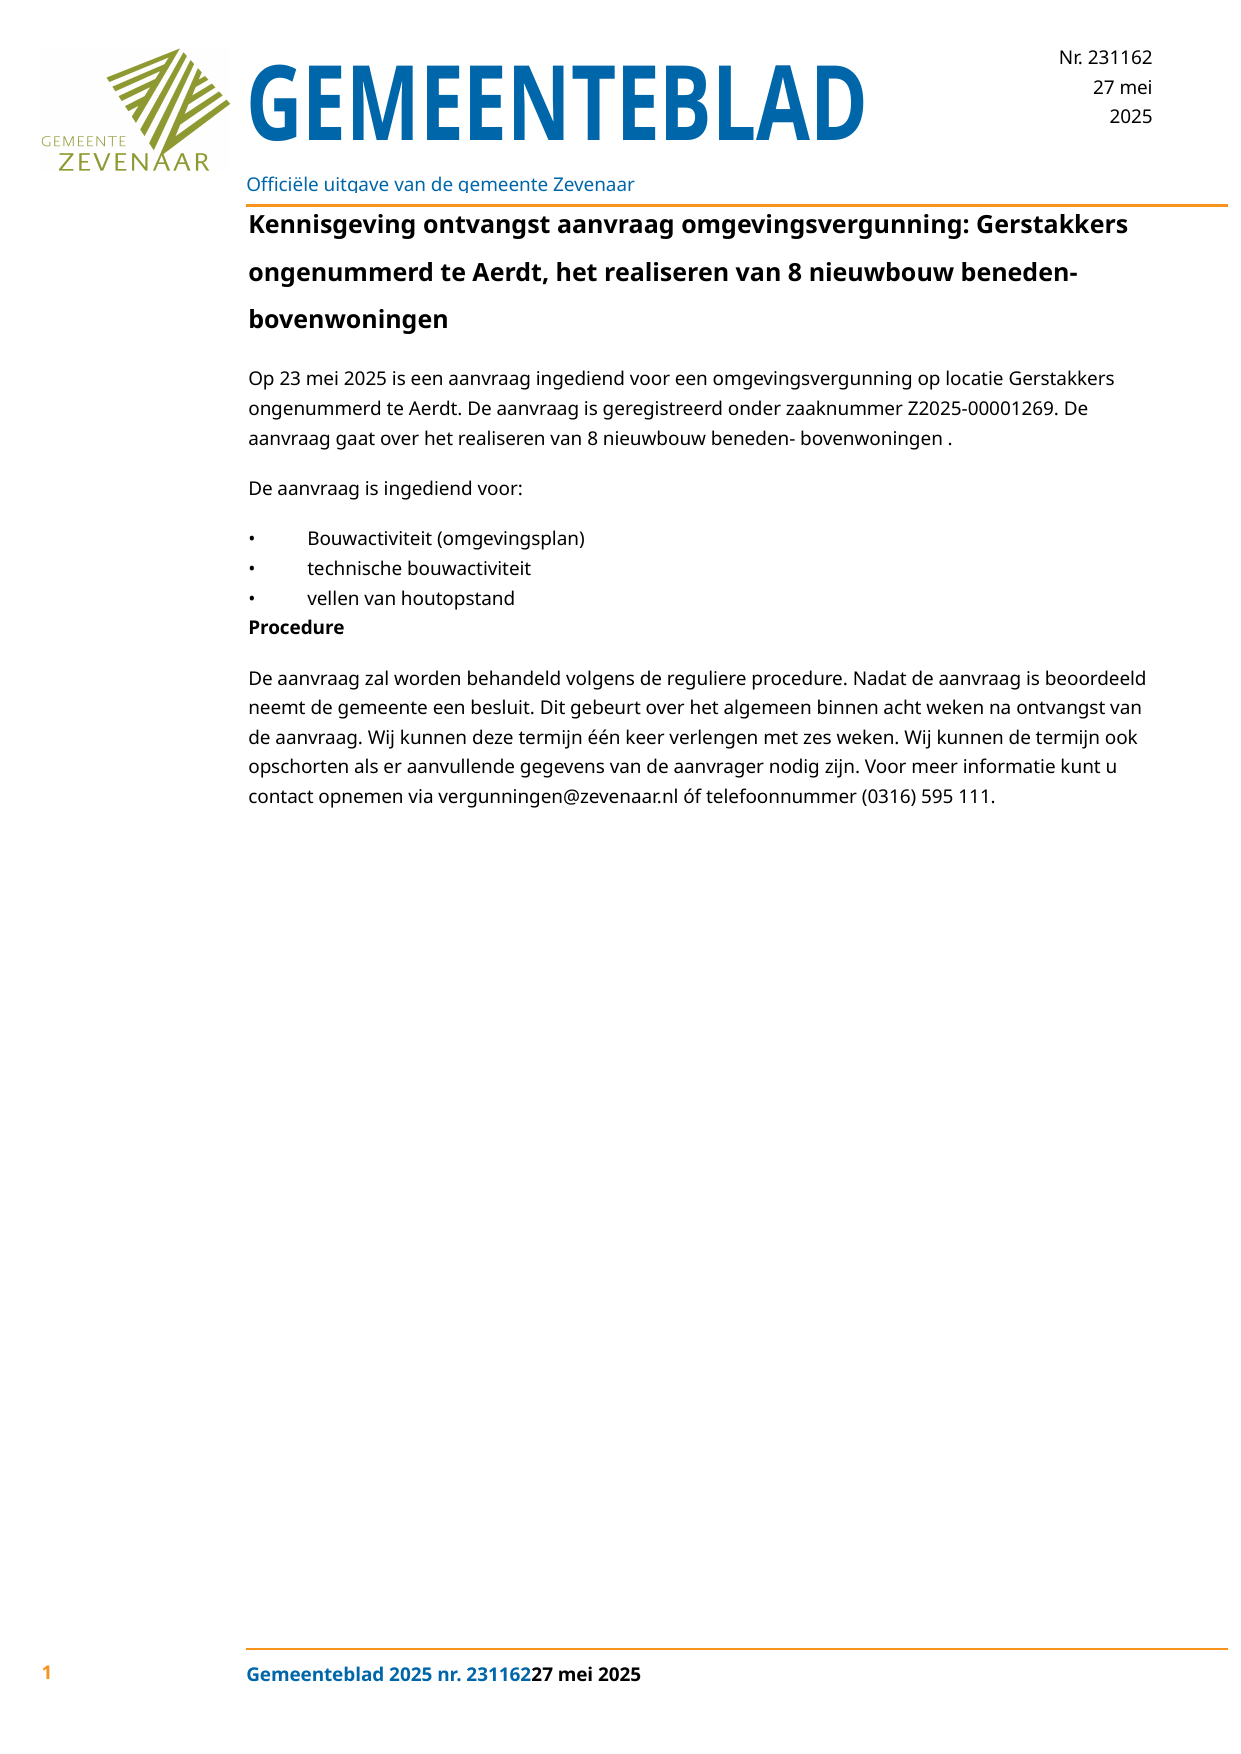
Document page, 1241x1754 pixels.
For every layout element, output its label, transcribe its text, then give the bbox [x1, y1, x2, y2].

list Bouwactiviteit (omgevingsplan) [248, 526, 1152, 551]
list vellen van houtopstand [248, 585, 1152, 610]
text De aanvraag is ingediend voor: [248, 475, 1152, 501]
text Op 23 mei 2025 is een aanvraag ingediend voor een omgevingsvergunning op locatie Gerstakkers ongenummerd te Aerdt. De aanvraag is geregistreerd onder zaaknummer Z2025-00001269. De aanvraag gaat over het realiseren van 8 nieuwbouw beneden- bovenwoningen . [248, 366, 1152, 450]
text De aanvraag zal worden behandeld volgens de reguliere procedure. Nadat de aanvraag is beoordeeld neemt de gemeente een besluit. Dit gebeurt over het algemeen binnen acht weken na ontvangst van de aanvraag. Wij kunnen deze termijn één keer verlengen met zes weken. Wij kunnen de termijn ook opschorten als er aanvullende gegevens van de aanvrager nodig zijn. Voor meer informatie kunt u contact opnemen via vergunningen@zevenaar.nl óf telefoonnummer (0316) 595 111. [248, 665, 1152, 809]
list technische bouwactiviteit [248, 555, 1152, 581]
text Kennisgeving ontvangst aanvraag omgevingsvergunning: Gerstakkers ongenummerd te Aerdt, het realiseren van 8 nieuwbouw beneden- bovenwoningen [248, 207, 1152, 336]
picture [41, 47, 231, 172]
text Procedure [248, 614, 1152, 640]
